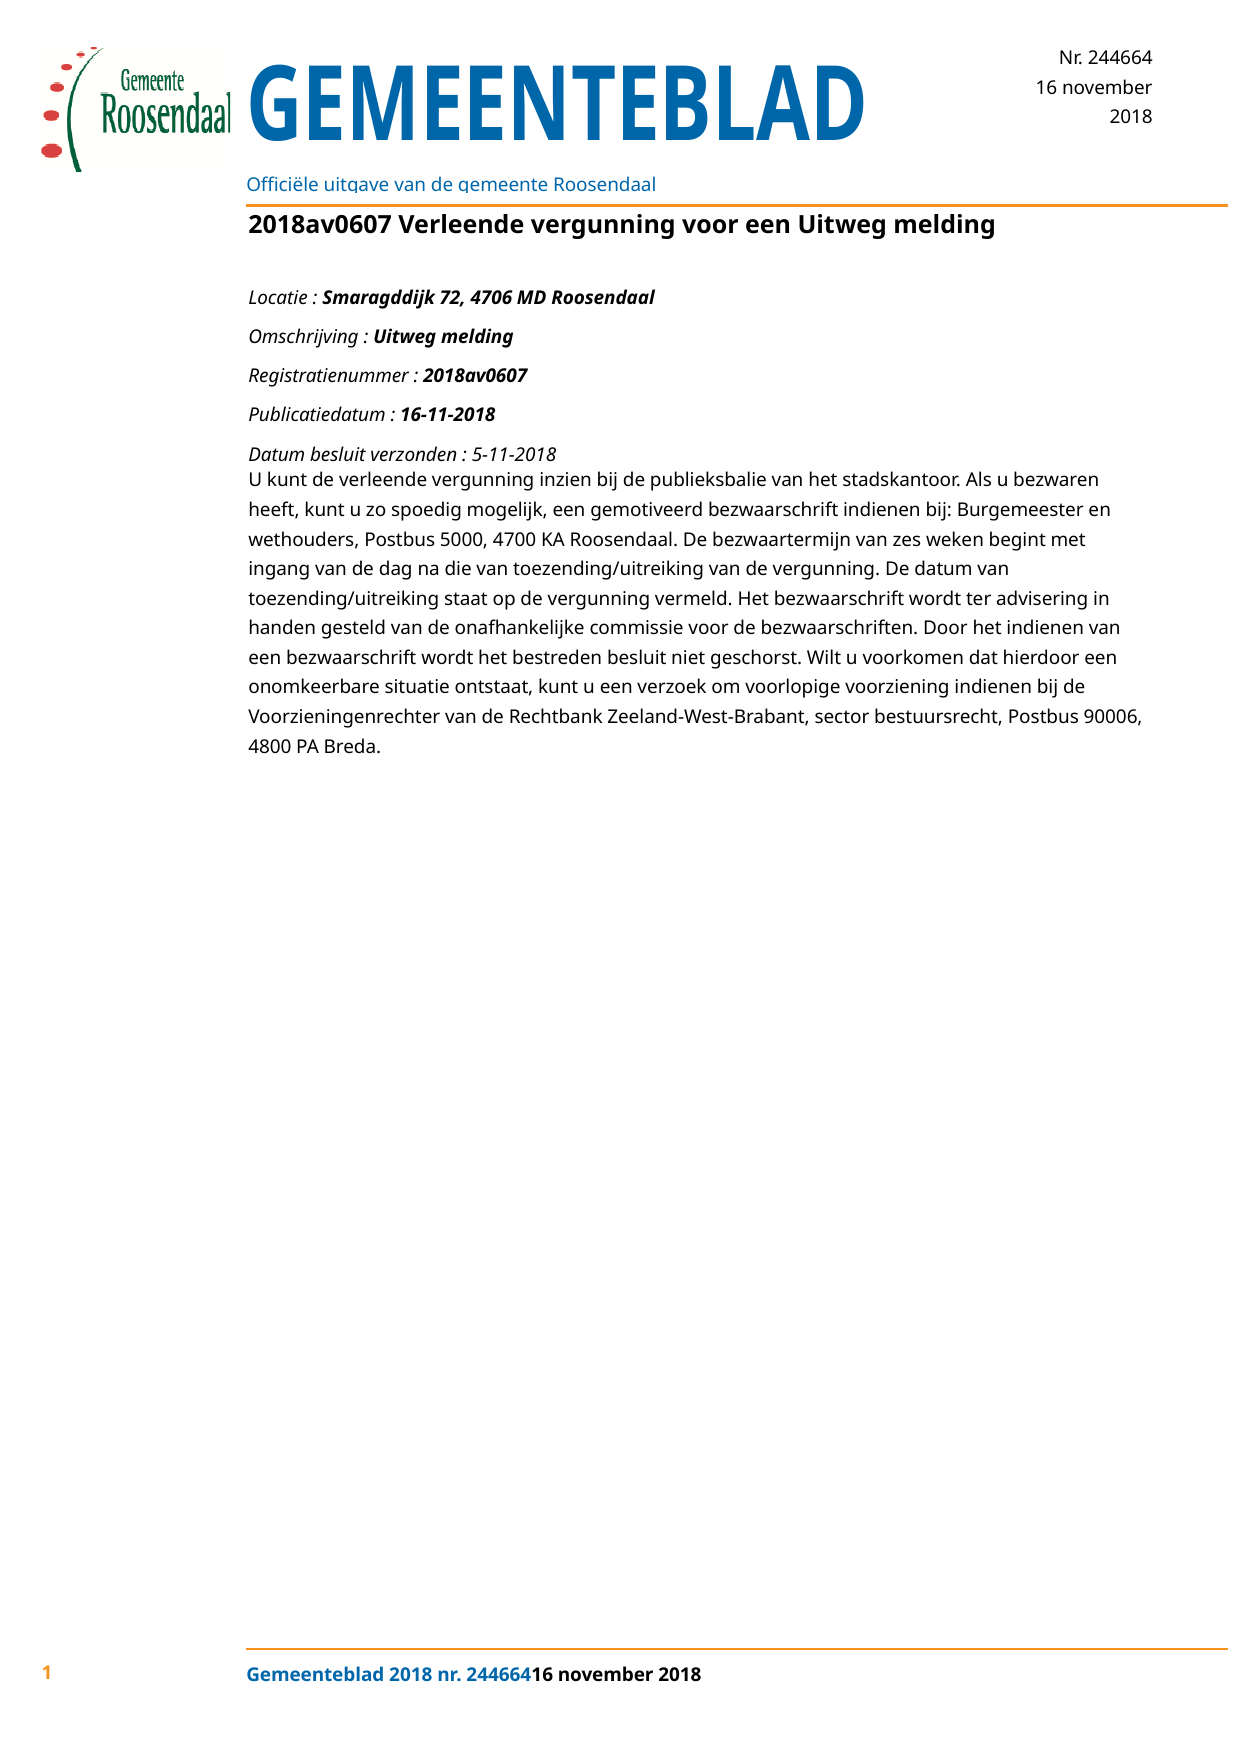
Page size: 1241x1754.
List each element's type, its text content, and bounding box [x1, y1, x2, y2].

text 2018av0607 Verleende vergunning voor een Uitweg melding [248, 207, 1152, 241]
text Publicatiedatum : 16-11-2018 [248, 402, 1152, 427]
text Datum besluit verzonden : 5-11-2018 [248, 441, 1152, 467]
picture [41, 47, 231, 172]
text U kunt de verleende vergunning inzien bij de publieksbalie van het stadskantoor. Als u bezwaren heeft, kunt u zo spoedig mogelijk, een gemotiveerd bezwaarschrift indienen bij: Burgemeester en wethouders, Postbus 5000, 4700 KA Roosendaal. De bezwaartermijn van zes weken begint met ingang van de dag na die van toezending/uitreiking van de vergunning. De datum van toezending/uitreiking staat op de vergunning vermeld. Het bezwaarschrift wordt ter advisering in handen gesteld van de onafhankelijke commissie voor de bezwaarschriften. Door het indienen van een bezwaarschrift wordt het bestreden besluit niet geschorst. Wilt u voorkomen dat hierdoor een onomkeerbare situatie ontstaat, kunt u een verzoek om voorlopige voorziening indienen bij de Voorzieningenrechter van de Rechtbank Zeeland-West-Brabant, sector bestuursrecht, Postbus 90006, 4800 PA Breda. [248, 467, 1152, 759]
text Omschrijving : Uitweg melding [248, 323, 1152, 349]
text Registratienummer : 2018av0607 [248, 362, 1152, 388]
text Locatie : Smaragddijk 72, 4706 MD Roosendaal [248, 284, 1152, 309]
